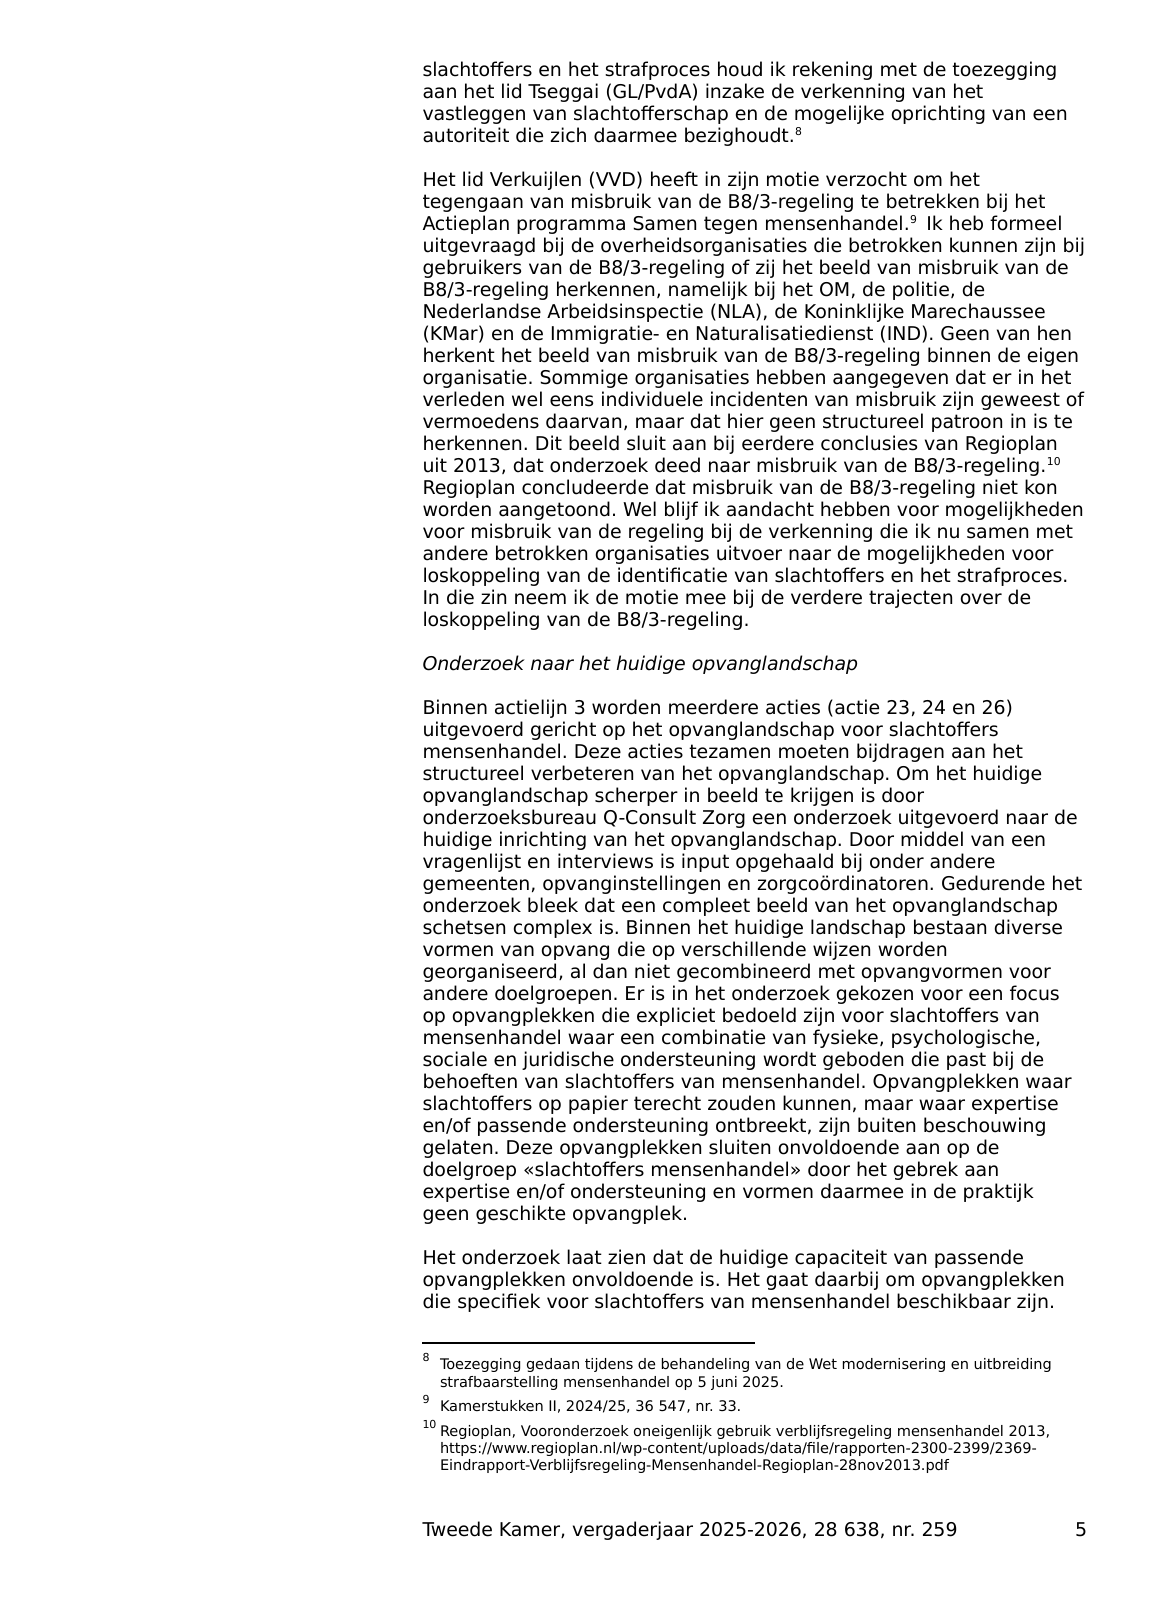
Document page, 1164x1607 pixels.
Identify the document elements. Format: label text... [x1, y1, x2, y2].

text slachtoffers en het strafproces houd ik rekening met de toezegging aan het lid Tseggai (GL/PvdA) inzake de verkenning van het vastleggen van slachtofferschap en de mogelijke oprichting van een autoriteit die zich daarmee bezighoudt. [422, 59, 1087, 147]
text Binnen actielijn 3 worden meerdere acties (actie 23, 24 en 26) uitgevoerd gericht op het opvanglandschap voor slachtoffers mensenhandel. Deze acties tezamen moeten bijdragen aan het structureel verbeteren van het opvanglandschap. Om het huidige opvanglandschap scherper in beeld te krijgen is door onderzoeksbureau Q-Consult Zorg een onderzoek uitgevoerd naar de huidige inrichting van het opvanglandschap. Door middel van een vragenlijst en interviews is input opgehaald bij onder andere gemeenten, opvanginstellingen en zorgcoördinatoren. Gedurende het onderzoek bleek dat een compleet beeld van het opvanglandschap schetsen complex is. Binnen het huidige landschap bestaan diverse vormen van opvang die op verschillende wijzen worden georganiseerd, al dan niet gecombineerd met opvangvormen voor andere doelgroepen. Er is in het onderzoek gekozen voor een focus op opvangplekken die expliciet bedoeld zijn voor slachtoffers van mensenhandel waar een combinatie van fysieke, psychologische, sociale en juridische ondersteuning wordt geboden die past bij de behoeften van slachtoffers van mensenhandel. Opvangplekken waar slachtoffers op papier terecht zouden kunnen, maar waar expertise en/of passende ondersteuning ontbreekt, zijn buiten beschouwing gelaten. Deze opvangplekken sluiten onvoldoende aan op de doelgroep «slachtoffers mensenhandel» door het gebrek aan expertise en/of ondersteuning en vormen daarmee in de praktijk geen geschikte opvangplek. [422, 697, 1087, 1224]
text Regioplan, Vooronderzoek oneigenlijk gebruik verblijfsregeling mensenhandel 2013, https://www.regioplan.nl/wp-content/uploads/data/file/rapporten-2300-2399/2369-Eindrapport-Verblijfsregeling-Mensenhandel-Regioplan-28nov2013.pdf [422, 1418, 1087, 1474]
text Kamerstukken II, 2024/25, 36 547, nr. 33. [422, 1393, 1087, 1416]
subtitle Onderzoek naar het huidige opvanglandschap [422, 653, 1087, 675]
text Het onderzoek laat zien dat de huidige capaciteit van passende opvangplekken onvoldoende is. Het gaat daarbij om opvangplekken die specifiek voor slachtoffers van mensenhandel beschikbaar zijn. [422, 1247, 1087, 1313]
text Toezegging gedaan tijdens de behandeling van de Wet modernisering en uitbreiding strafbaarstelling mensenhandel op 5 juni 2025. [422, 1352, 1087, 1391]
text Het lid Verkuijlen (VVD) heeft in zijn motie verzocht om het tegengaan van misbruik van de B8/3-regeling te betrekken bij het Actieplan programma Samen tegen mensenhandel. Ik heb formeel uitgevraagd bij de overheidsorganisaties die betrokken kunnen zijn bij gebruikers van de B8/3-regeling of zij het beeld van misbruik van de B8/3-regeling herkennen, namelijk bij het OM, de politie, de Nederlandse Arbeidsinspectie (NLA), de Koninklijke Marechaussee (KMar) en de Immigratie- en Naturalisatiedienst (IND). Geen van hen herkent het beeld van misbruik van de B8/3-regeling binnen de eigen organisatie. Sommige organisaties hebben aangegeven dat er in het verleden wel eens individuele incidenten van misbruik zijn geweest of vermoedens daarvan, maar dat hier geen structureel patroon in is te herkennen. Dit beeld sluit aan bij eerdere conclusies van Regioplan uit 2013, dat onderzoek deed naar misbruik van de B8/3-regeling. Regioplan concludeerde dat misbruik van de B8/3-regeling niet kon worden aangetoond. Wel blijf ik aandacht hebben voor mogelijkheden voor misbruik van de regeling bij de verkenning die ik nu samen met andere betrokken organisaties uitvoer naar de mogelijkheden voor loskoppeling van de identificatie van slachtoffers en het strafproces. In die zin neem ik de motie mee bij de verdere trajecten over de loskoppeling van de B8/3-regeling. [422, 169, 1087, 631]
